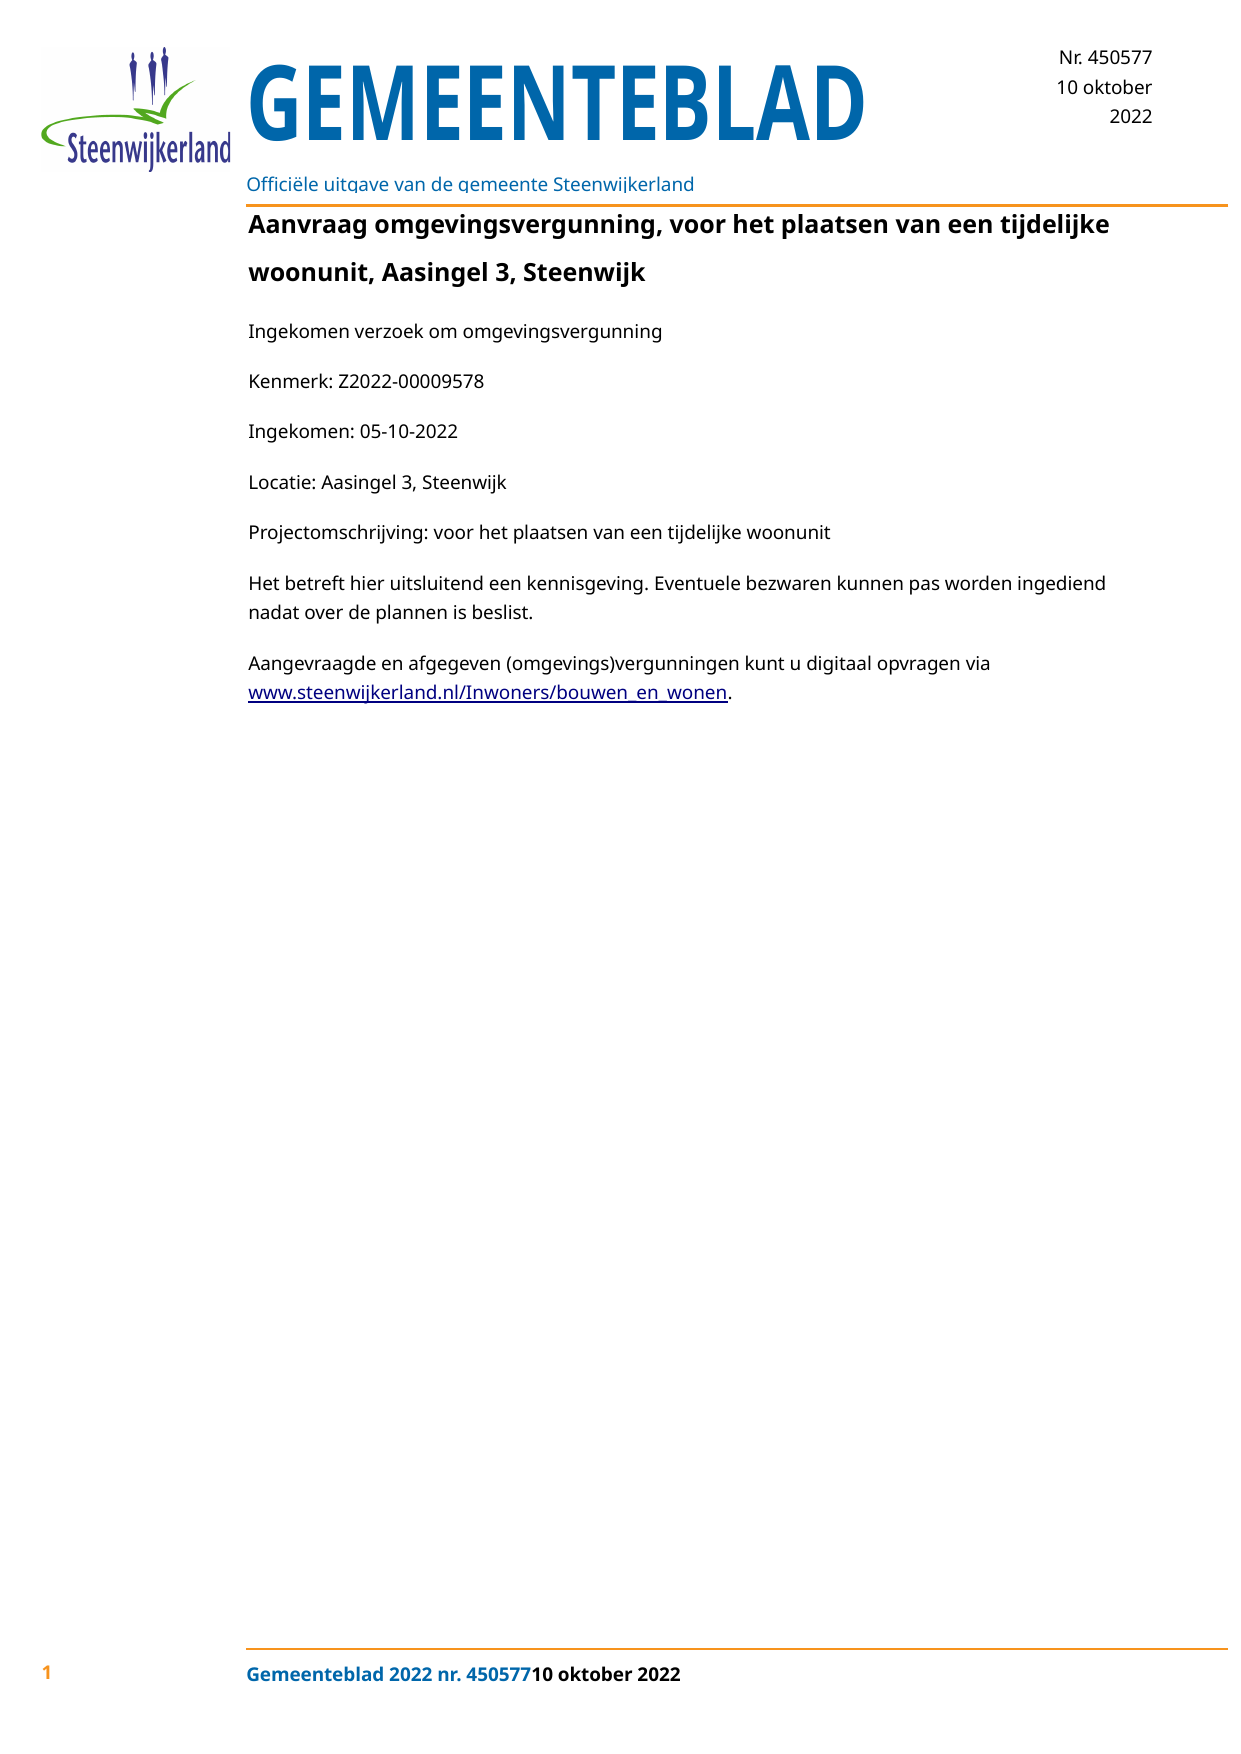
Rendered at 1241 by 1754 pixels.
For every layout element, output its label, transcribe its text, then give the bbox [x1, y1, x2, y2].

text Projectomschrijving: voor het plaatsen van een tijdelijke woonunit [248, 519, 1152, 545]
text Locatie: Aasingel 3, Steenwijk [248, 469, 1152, 495]
text Ingekomen: 05-10-2022 [248, 419, 1152, 444]
text Ingekomen verzoek om omgevingsvergunning [248, 318, 1152, 344]
picture [41, 47, 231, 172]
text Kenmerk: Z2022-00009578 [248, 368, 1152, 394]
text Aangevraagde en afgegeven (omgevings)vergunningen kunt u digitaal opvragen via www.steenwijkerland.nl/Inwoners/bouwen_en_wonen. [248, 650, 1152, 705]
text Het betreft hier uitsluitend een kennisgeving. Eventuele bezwaren kunnen pas worden ingediend nadat over de plannen is beslist. [248, 570, 1152, 625]
text Aanvraag omgevingsvergunning, voor het plaatsen van een tijdelijke woonunit, Aasingel 3, Steenwijk [248, 207, 1152, 288]
